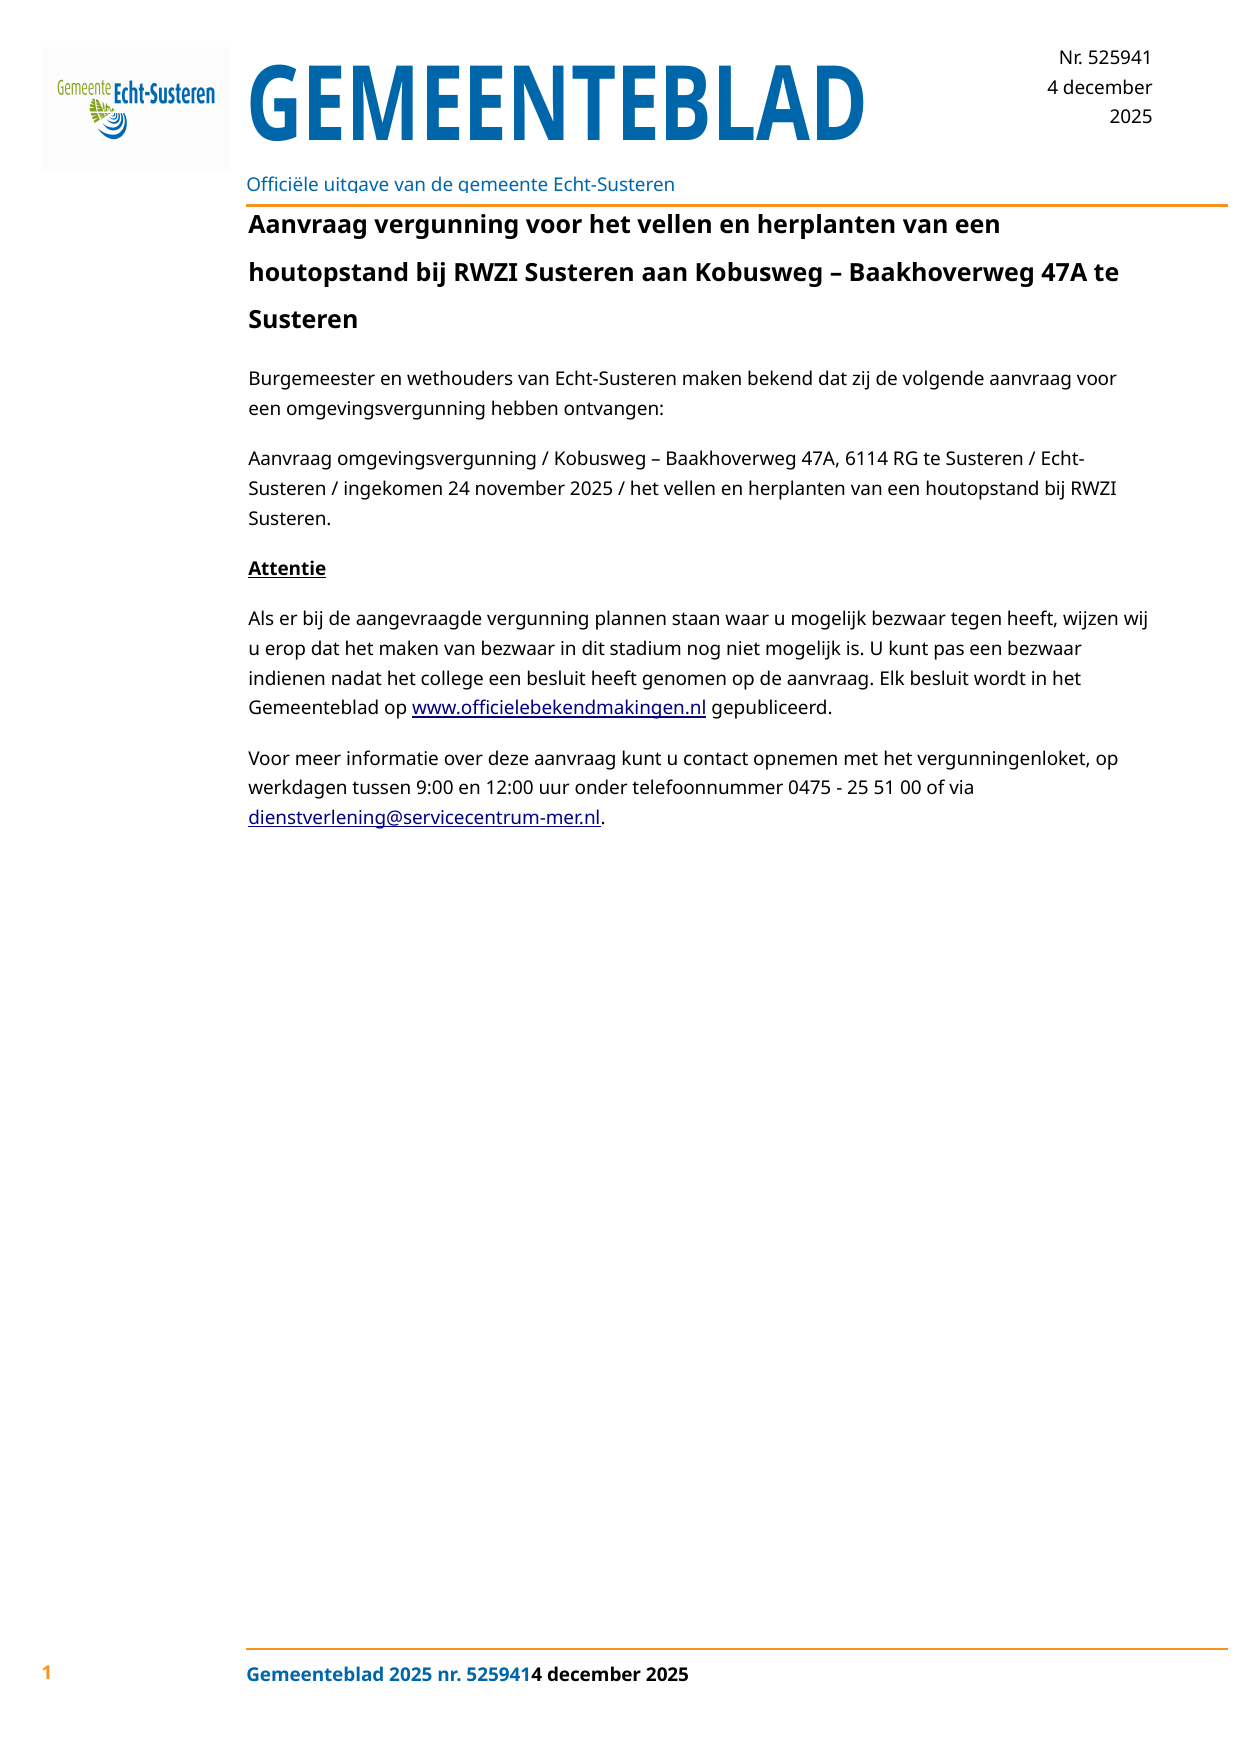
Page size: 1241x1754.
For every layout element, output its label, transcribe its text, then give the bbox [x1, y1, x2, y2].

text Aanvraag vergunning voor het vellen en herplanten van een houtopstand bij RWZI Susteren aan Kobusweg – Baakhoverweg 47A te Susteren [248, 207, 1152, 336]
text Attentie [248, 555, 1152, 581]
text Als er bij de aangevraagde vergunning plannen staan waar u mogelijk bezwaar tegen heeft, wijzen wij u erop dat het maken van bezwaar in dit stadium nog niet mogelijk is. U kunt pas een bezwaar indienen nadat het college een besluit heeft genomen op de aanvraag. Elk besluit wordt in het Gemeenteblad op www.officielebekendmakingen.nl gepubliceerd. [248, 606, 1152, 720]
text Voor meer informatie over deze aanvraag kunt u contact opnemen met het vergunningenloket, op werkdagen tussen 9:00 en 12:00 uur onder telefoonnummer 0475 - 25 51 00 of via dienstverlening@servicecentrum-mer.nl. [248, 745, 1152, 829]
text Burgemeester en wethouders van Echt-Susteren maken bekend dat zij de volgende aanvraag voor een omgevingsvergunning hebben ontvangen: [248, 366, 1152, 421]
picture [41, 47, 231, 172]
text Aanvraag omgevingsvergunning / Kobusweg – Baakhoverweg 47A, 6114 RG te Susteren / Echt-Susteren / ingekomen 24 november 2025 / het vellen en herplanten van een houtopstand bij RWZI Susteren. [248, 446, 1152, 530]
